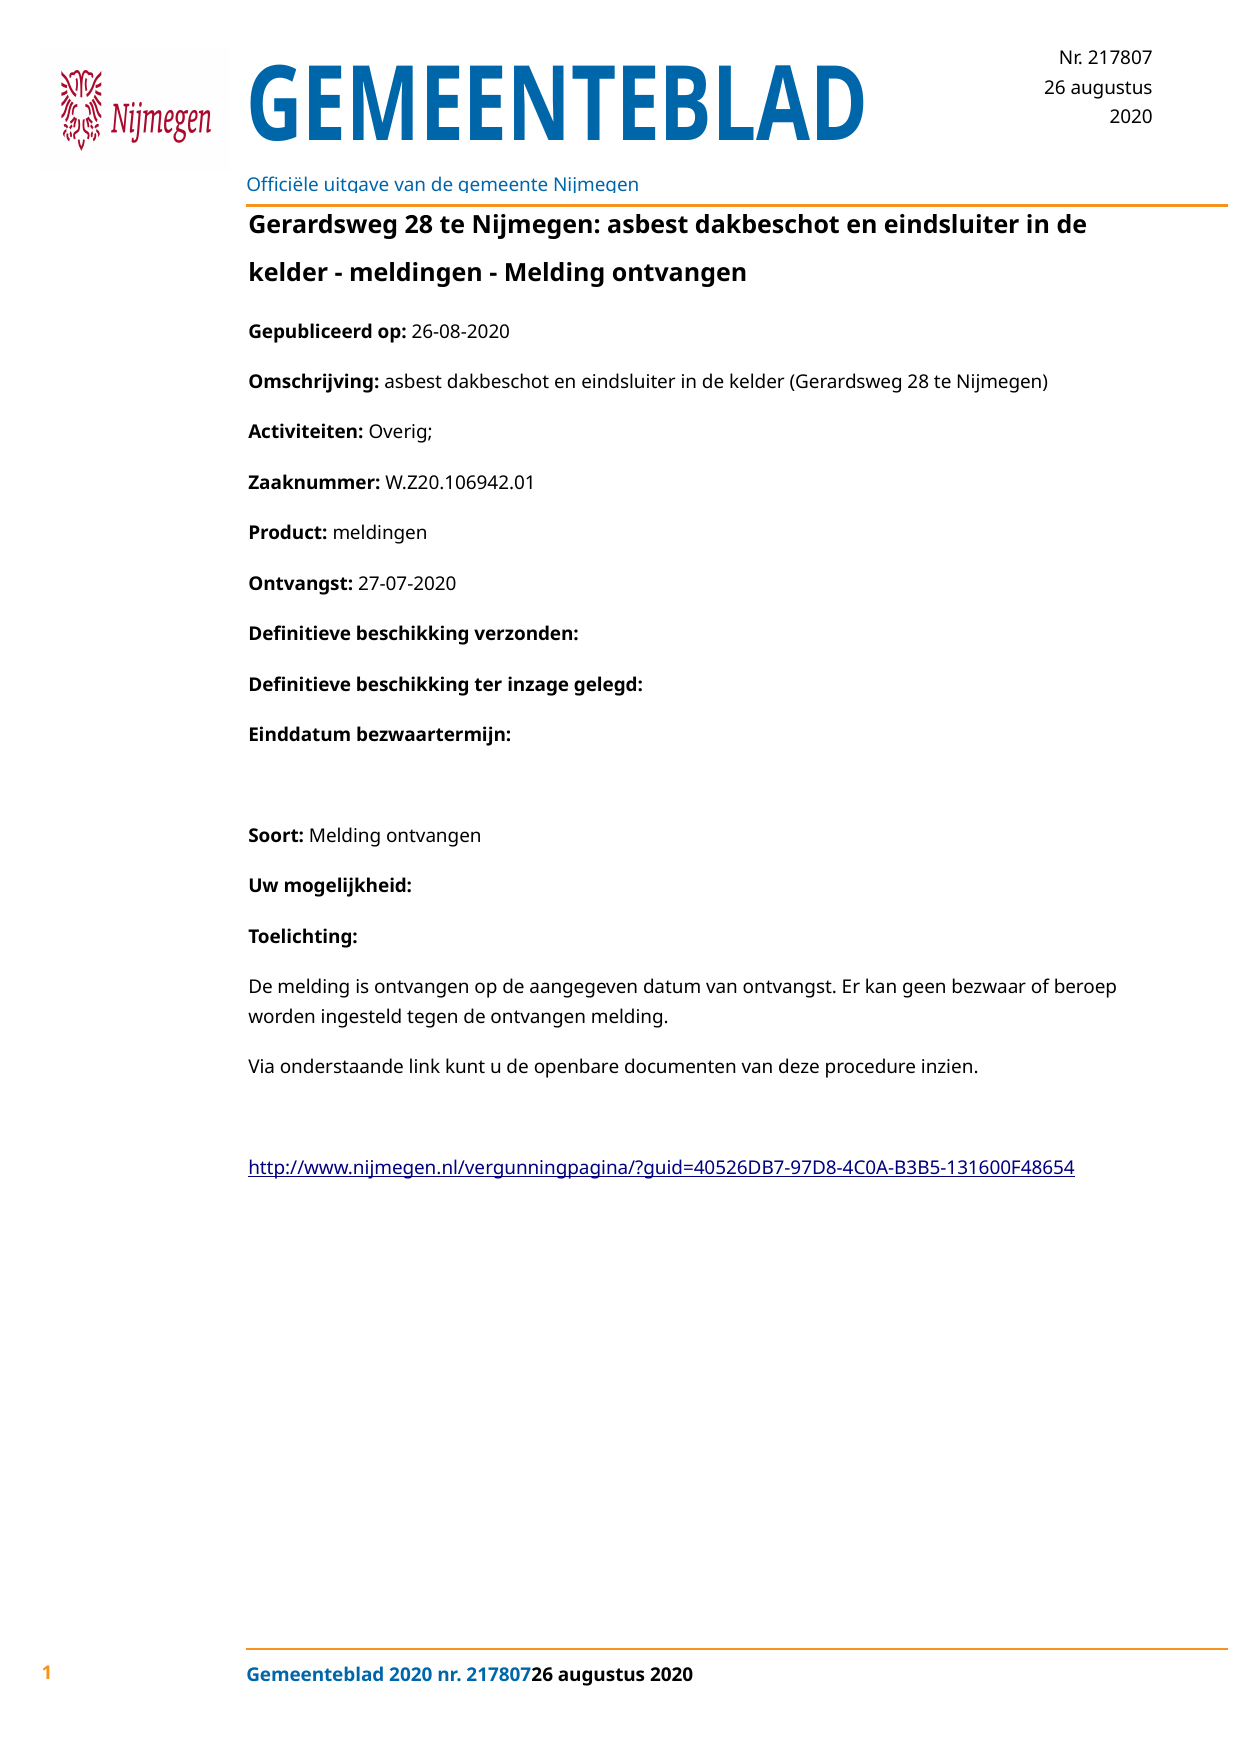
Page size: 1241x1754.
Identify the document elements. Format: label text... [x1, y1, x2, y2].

text Product: meldingen [248, 519, 1152, 545]
text De melding is ontvangen op de aangegeven datum van ontvangst. Er kan geen bezwaar of beroep worden ingesteld tegen de ontvangen melding. [248, 973, 1152, 1029]
text Ontvangst: 27-07-2020 [248, 570, 1152, 596]
text Via onderstaande link kunt u de openbare documenten van deze procedure inzien. [248, 1053, 1152, 1079]
text Activiteiten: Overig; [248, 419, 1152, 444]
text Soort: Melding ontvangen [248, 822, 1152, 848]
text Omschrijving: asbest dakbeschot en eindsluiter in de kelder (Gerardsweg 28 te Nijmegen) [248, 368, 1152, 394]
picture [41, 47, 231, 172]
text Zaaknummer: W.Z20.106942.01 [248, 469, 1152, 495]
text Einddatum bezwaartermijn: [248, 721, 1152, 747]
text Toelichting: [248, 923, 1152, 949]
text Definitieve beschikking verzonden: [248, 620, 1152, 646]
text Gepubliceerd op: 26-08-2020 [248, 318, 1152, 344]
text Definitieve beschikking ter inzage gelegd: [248, 671, 1152, 697]
text Gerardsweg 28 te Nijmegen: asbest dakbeschot en eindsluiter in de kelder - meldingen - Melding ontvangen [248, 207, 1152, 288]
text http://www.nijmegen.nl/vergunningpagina/?guid=40526DB7-97D8-4C0A-B3B5-131600F48654 [248, 1154, 1152, 1180]
text Uw mogelijkheid: [248, 872, 1152, 898]
